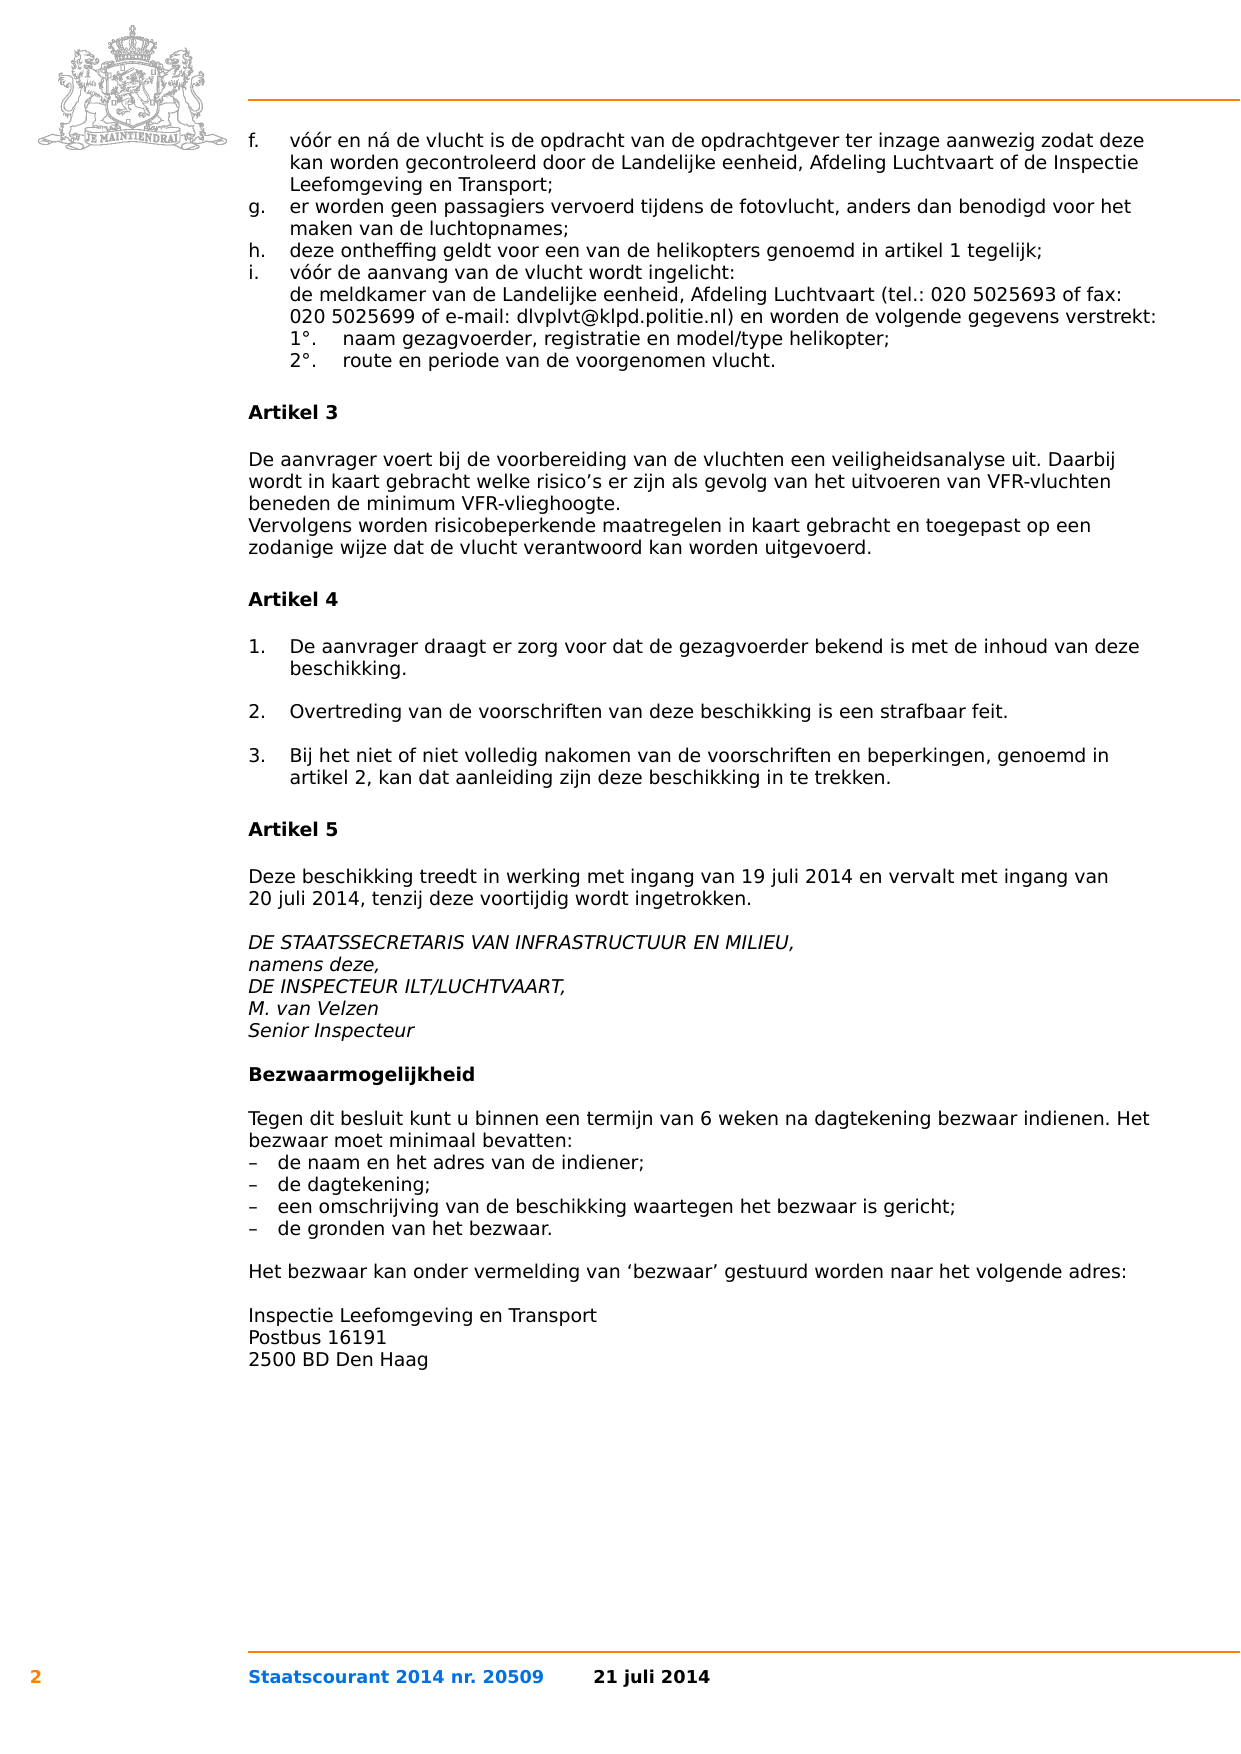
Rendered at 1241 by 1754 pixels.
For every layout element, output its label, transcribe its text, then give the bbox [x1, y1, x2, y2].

picture [38, 25, 227, 150]
text Postbus 16191 [248, 1327, 1163, 1349]
text f. vóór en ná de vlucht is de opdracht van de opdrachtgever ter inzage aanwezig zodat deze kan worden gecontroleerd door de Landelijke eenheid, Afdeling Luchtvaart of de Inspectie Leefomgeving en Transport; [248, 130, 1163, 196]
text 2. Overtreding van de voorschriften van deze beschikking is een strafbaar feit. [248, 701, 1163, 723]
subtitle Artikel 3 [248, 402, 1163, 424]
text DE STAATSSECRETARIS VAN INFRASTRUCTUUR EN MILIEU, namens deze, DE INSPECTEUR ILT/LUCHTVAART, M. van Velzen Senior Inspecteur [248, 932, 1163, 1042]
text – een omschrijving van de beschikking waartegen het bezwaar is gericht; [248, 1196, 1163, 1217]
text Inspectie Leefomgeving en Transport [248, 1305, 1163, 1327]
text Deze beschikking treedt in werking met ingang van 19 juli 2014 en vervalt met ingang van 20 juli 2014, tenzij deze voortijdig wordt ingetrokken. [248, 866, 1163, 910]
text Vervolgens worden risicobeperkende maatregelen in kaart gebracht en toegepast op een zodanige wijze dat de vlucht verantwoord kan worden uitgevoerd. [248, 514, 1163, 558]
text 2°. route en periode van de voorgenomen vlucht. [289, 350, 1163, 372]
text h. deze ontheffing geldt voor een van de helikopters genoemd in artikel 1 tegelijk; [248, 240, 1163, 262]
text 3. Bij het niet of niet volledig nakomen van de voorschriften en beperkingen, genoemd in artikel 2, kan dat aanleiding zijn deze beschikking in te trekken. [248, 745, 1163, 789]
text Het bezwaar kan onder vermelding van ‘bezwaar’ gestuurd worden naar het volgende adres: [248, 1261, 1163, 1283]
subtitle Artikel 4 [248, 588, 1163, 611]
text i. vóór de aanvang van de vlucht wordt ingelicht: [248, 262, 1163, 284]
subtitle Artikel 5 [248, 819, 1163, 841]
text 1°. naam gezagvoerder, registratie en model/type helikopter; [289, 328, 1163, 350]
text Tegen dit besluit kunt u binnen een termijn van 6 weken na dagtekening bezwaar indienen. Het bezwaar moet minimaal bevatten: [248, 1108, 1163, 1152]
text 1. De aanvrager draagt er zorg voor dat de gezagvoerder bekend is met de inhoud van deze beschikking. [248, 636, 1163, 679]
text De aanvrager voert bij de voorbereiding van de vluchten een veiligheidsanalyse uit. Daarbij wordt in kaart gebracht welke risico’s er zijn als gevolg van het uitvoeren van VFR-vluchten beneden de minimum VFR-vlieghoogte. [248, 449, 1163, 514]
text g. er worden geen passagiers vervoerd tijdens de fotovlucht, anders dan benodigd voor het maken van de luchtopnames; [248, 196, 1163, 240]
text Bezwaarmogelijkheid [248, 1064, 1163, 1086]
text – de naam en het adres van de indiener; [248, 1152, 1163, 1173]
text – de gronden van het bezwaar. [248, 1217, 1163, 1239]
text – de dagtekening; [248, 1173, 1163, 1196]
text de meldkamer van de Landelijke eenheid, Afdeling Luchtvaart (tel.: 020 5025693 of fax: 020 5025699 of e-mail: dlvplvt@klpd.politie.nl) en worden de volgende gegevens verstrekt: [289, 284, 1163, 328]
text 2500 BD Den Haag [248, 1349, 1163, 1371]
